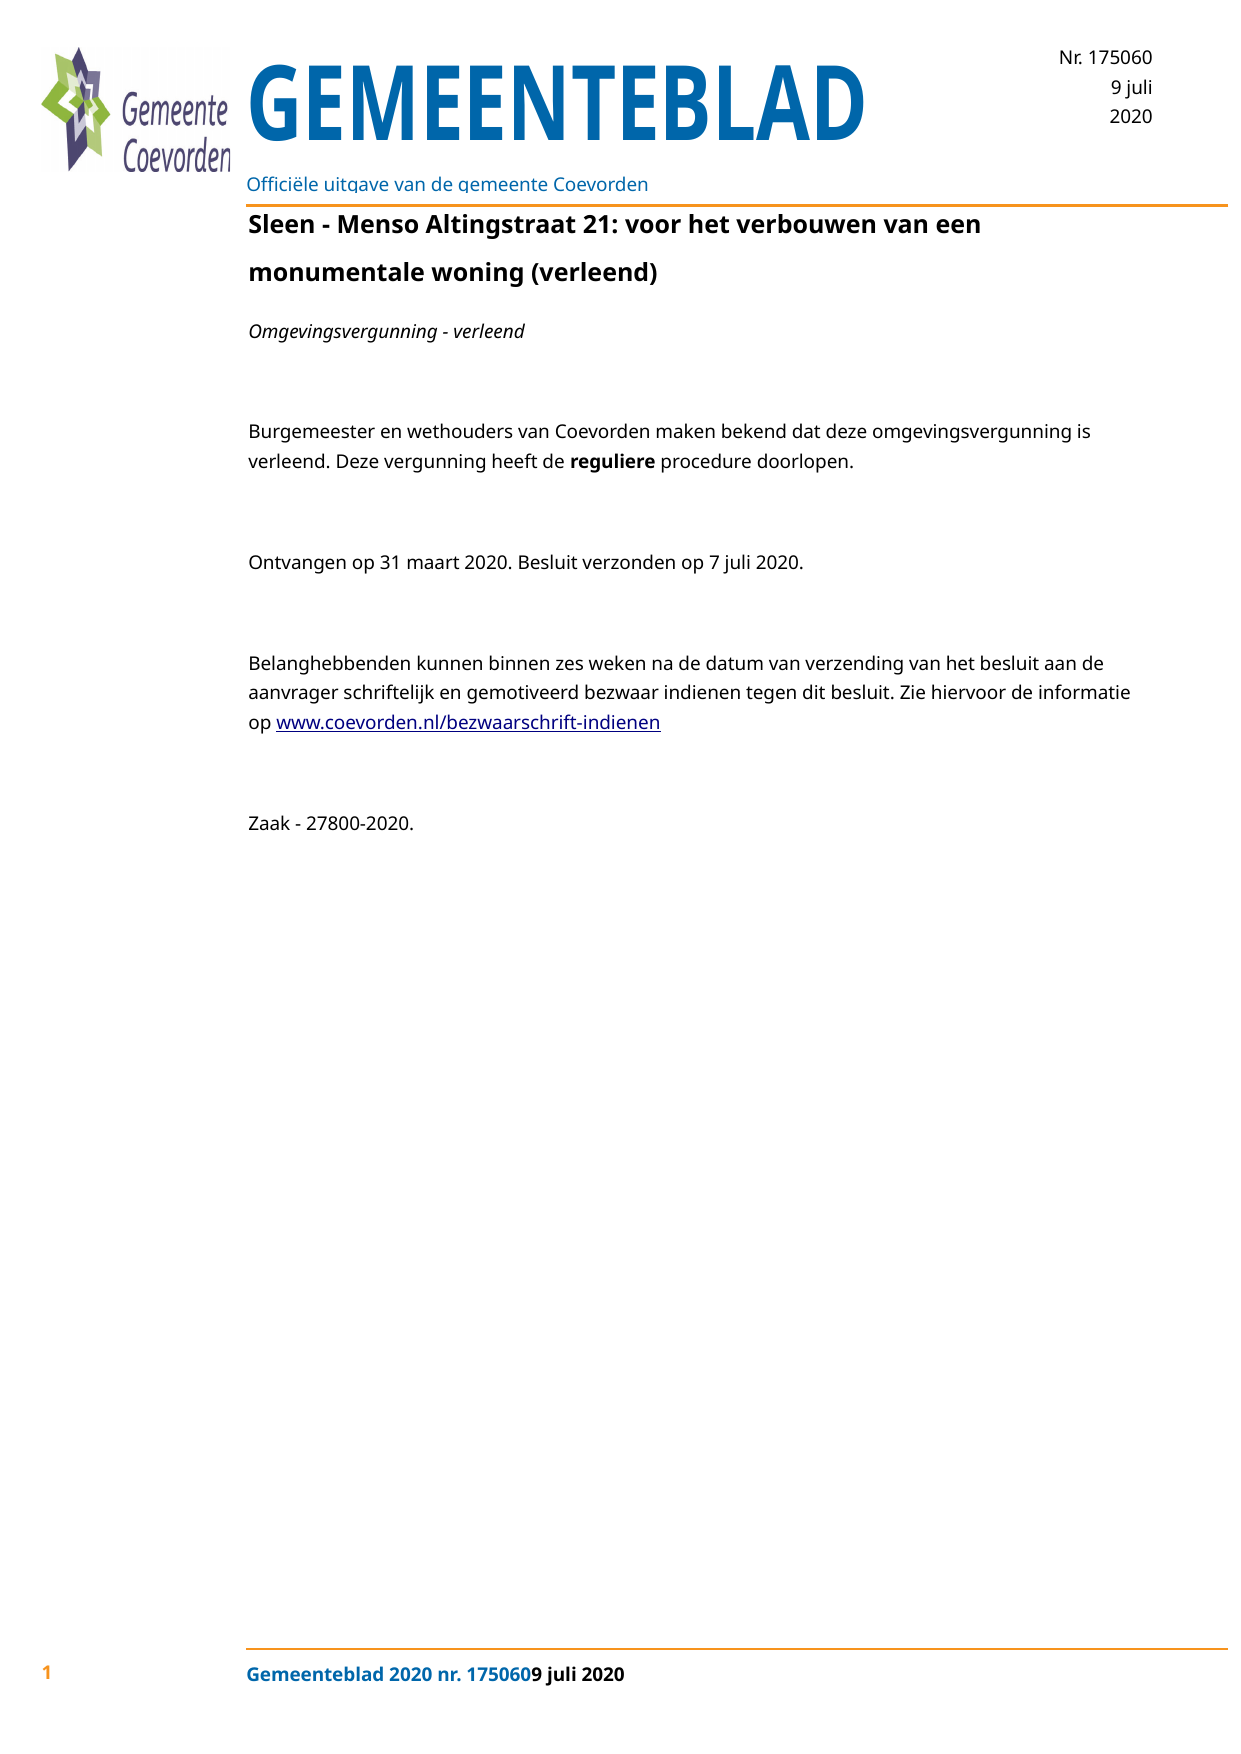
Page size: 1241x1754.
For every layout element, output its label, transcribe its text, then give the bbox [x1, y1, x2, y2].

text Sleen - Menso Altingstraat 21: voor het verbouwen van een monumentale woning (verleend) [248, 207, 1152, 288]
text Ontvangen op 31 maart 2020. Besluit verzonden op 7 juli 2020. [248, 549, 1152, 575]
text Omgevingsvergunning - verleend [248, 318, 1152, 344]
text Burgemeester en wethouders van Coevorden maken bekend dat deze omgevingsvergunning is verleend. Deze vergunning heeft de reguliere procedure doorlopen. [248, 419, 1152, 474]
picture [41, 47, 231, 172]
text Zaak - 27800-2020. [248, 810, 1152, 836]
text Belanghebbenden kunnen binnen zes weken na de datum van verzending van het besluit aan de aanvrager schriftelijk en gemotiveerd bezwaar indienen tegen dit besluit. Zie hiervoor de informatie op www.coevorden.nl/bezwaarschrift-indienen [248, 650, 1152, 735]
